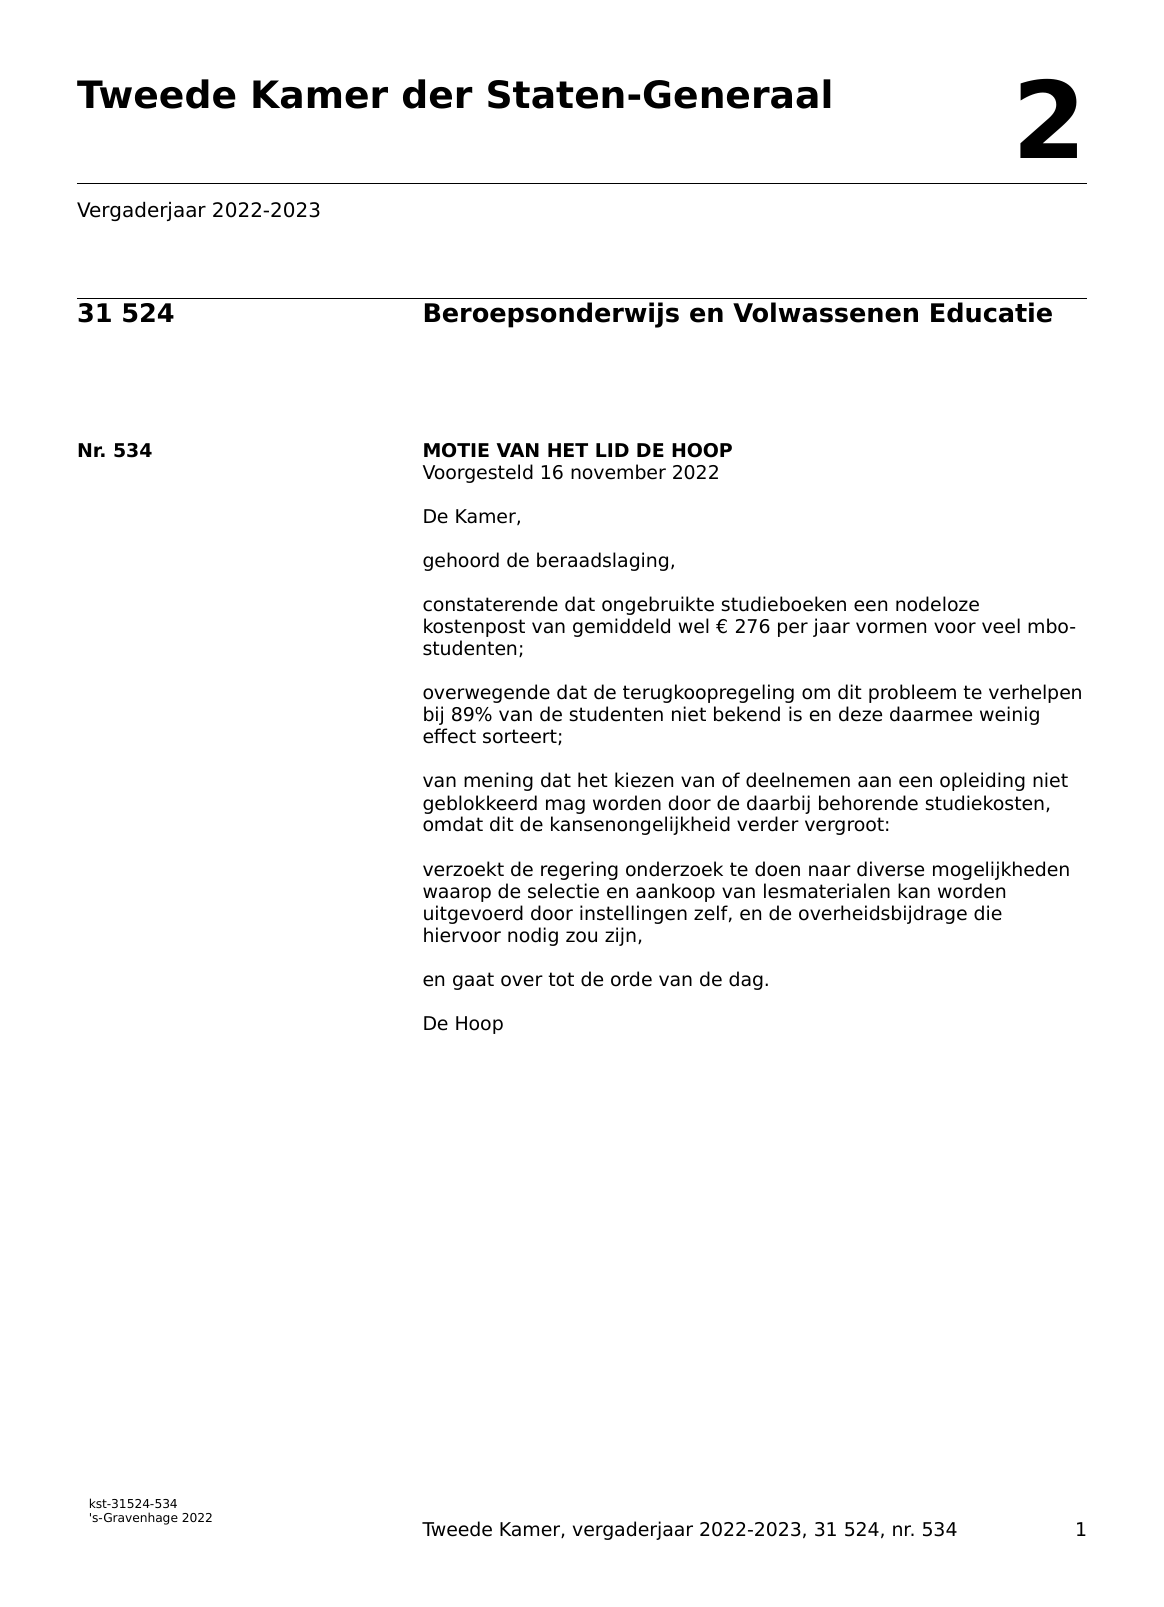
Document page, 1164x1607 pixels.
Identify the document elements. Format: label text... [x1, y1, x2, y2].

table_header Tweede Kamer der Staten-Generaal [77, 59, 886, 183]
text overwegende dat de terugkoopregeling om dit probleem te verhelpen bij 89% van de studenten niet bekend is en deze daarmee weinig effect sorteert; [422, 682, 1087, 748]
text De Kamer, [422, 506, 1087, 528]
text van mening dat het kiezen van of deelnemen aan een opleiding niet geblokkeerd mag worden door de daarbij behorende studiekosten, omdat dit de kansenongelijkheid verder vergroot: [422, 770, 1087, 836]
text Voorgesteld 16 november 2022 [422, 462, 1087, 484]
subtitle 31 524 Beroepsonderwijs en Volwassenen Educatie [77, 299, 1087, 329]
text constaterende dat ongebruikte studieboeken een nodeloze kostenpost van gemiddeld wel € 276 per jaar vormen voor veel mbo-studenten; [422, 594, 1087, 660]
text en gaat over tot de orde van de dag. [422, 969, 1087, 991]
text verzoekt de regering onderzoek te doen naar diverse mogelijkheden waarop de selectie en aankoop van lesmaterialen kan worden uitgevoerd door instellingen zelf, en de overheidsbijdrage die hiervoor nodig zou zijn, [422, 858, 1087, 946]
subtitle Nr. 534 MOTIE VAN HET LID DE HOOP [77, 440, 1087, 462]
text kst-31524-534 [88, 1497, 323, 1511]
table_header 2 [886, 59, 1087, 183]
text 's-Gravenhage 2022 [88, 1511, 323, 1525]
text De Hoop [422, 1013, 1087, 1035]
text gehoord de beraadslaging, [422, 550, 1087, 572]
table_cell Vergaderjaar 2022-2023 [77, 184, 1087, 298]
